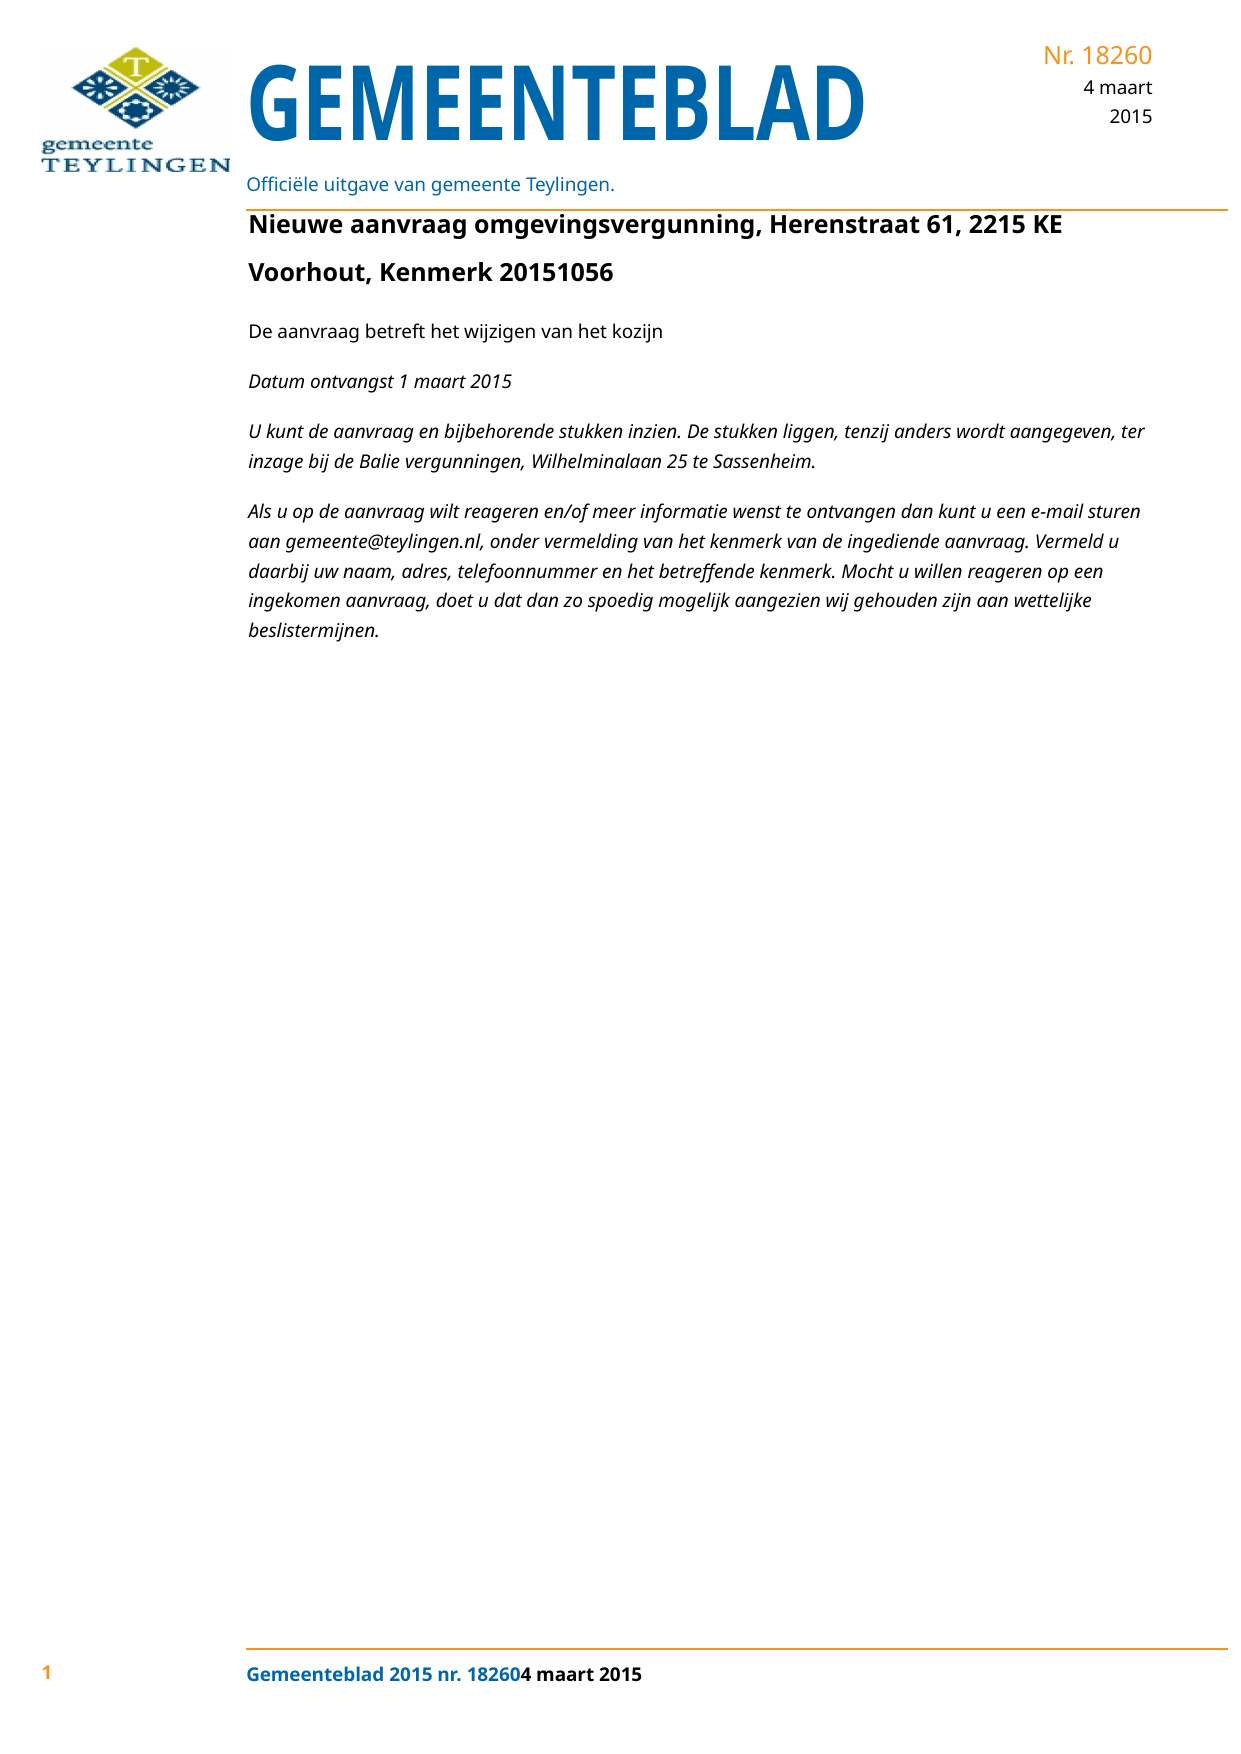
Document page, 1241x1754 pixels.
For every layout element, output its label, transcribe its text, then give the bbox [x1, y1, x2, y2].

text De aanvraag betreft het wijzigen van het kozijn [248, 318, 1152, 344]
text U kunt de aanvraag en bijbehorende stukken inzien. De stukken liggen, tenzij anders wordt aangegeven, ter inzage bij de Balie vergunningen, Wilhelminalaan 25 te Sassenheim. [248, 419, 1152, 474]
text Nieuwe aanvraag omgevingsvergunning, Herenstraat 61, 2215 KE Voorhout, Kenmerk 20151056 [248, 211, 1152, 288]
text Datum ontvangst 1 maart 2015 [248, 368, 1152, 394]
text Als u op de aanvraag wilt reageren en/of meer informatie wenst te ontvangen dan kunt u een e-mail sturen aan gemeente@teylingen.nl, onder vermelding van het kenmerk van de ingediende aanvraag. Vermeld u daarbij uw naam, adres, telefoonnummer en het betreffende kenmerk. Mocht u willen reageren op een ingekomen aanvraag, doet u dat dan zo spoedig mogelijk aangezien wij gehouden zijn aan wettelijke beslistermijnen. [248, 499, 1152, 643]
picture [41, 47, 231, 172]
